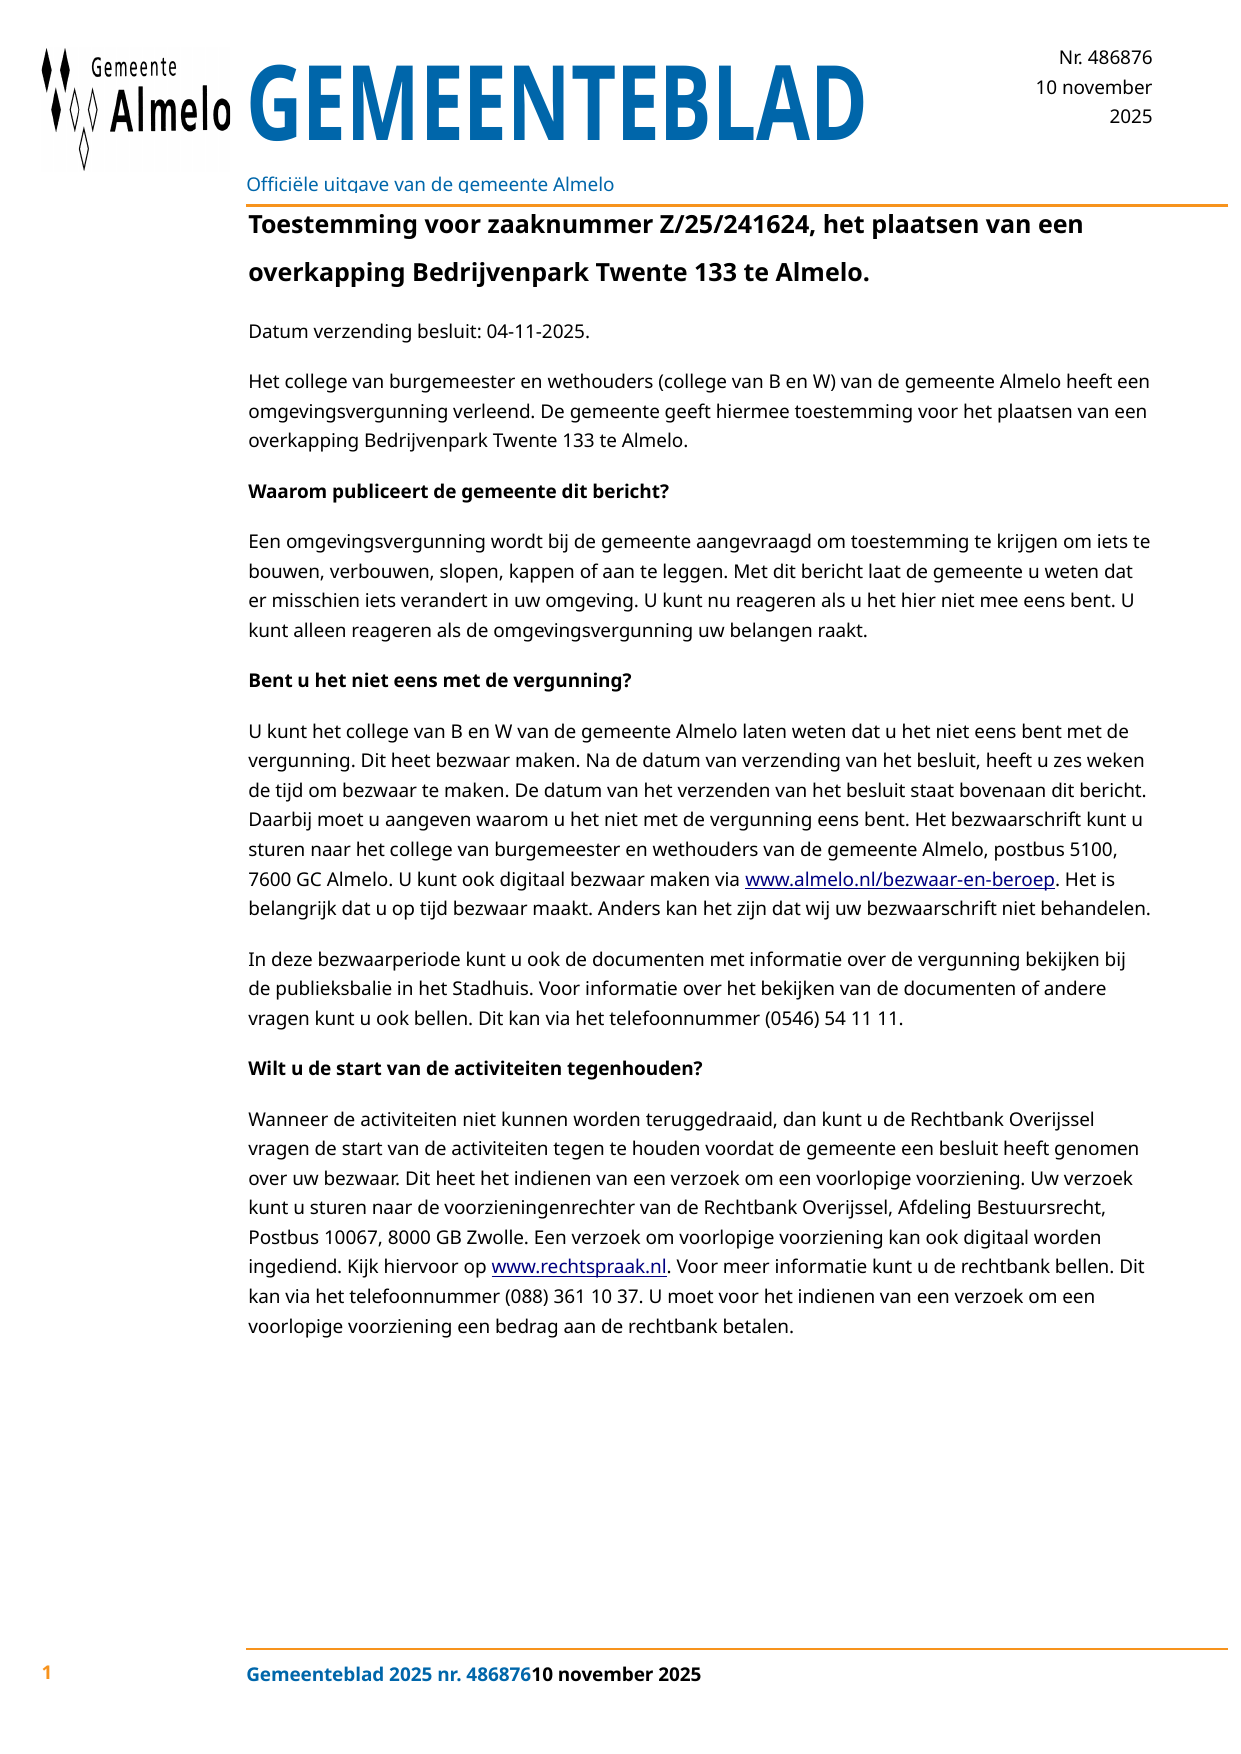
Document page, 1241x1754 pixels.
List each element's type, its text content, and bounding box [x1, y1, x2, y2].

text Bent u het niet eens met de vergunning? [248, 667, 1152, 693]
text Wanneer de activiteiten niet kunnen worden teruggedraaid, dan kunt u de Rechtbank Overijssel vragen de start van de activiteiten tegen te houden voordat de gemeente een besluit heeft genomen over uw bezwaar. Dit heet het indienen van een verzoek om een voorlopige voorziening. Uw verzoek kunt u sturen naar de voorzieningenrechter van de Rechtbank Overijssel, Afdeling Bestuursrecht, Postbus 10067, 8000 GB Zwolle. Een verzoek om voorlopige voorziening kan ook digitaal worden ingediend. Kijk hiervoor op www.rechtspraak.nl. Voor meer informatie kunt u de rechtbank bellen. Dit kan via het telefoonnummer (088) 361 10 37. U moet voor het indienen van een verzoek om een voorlopige voorziening een bedrag aan de rechtbank betalen. [248, 1106, 1152, 1339]
picture [41, 47, 231, 172]
text U kunt het college van B en W van de gemeente Almelo laten weten dat u het niet eens bent met de vergunning. Dit heet bezwaar maken. Na de datum van verzending van het besluit, heeft u zes weken de tijd om bezwaar te maken. De datum van het verzenden van het besluit staat bovenaan dit bericht. Daarbij moet u aangeven waarom u het niet met de vergunning eens bent. Het bezwaarschrift kunt u sturen naar het college van burgemeester en wethouders van de gemeente Almelo, postbus 5100, 7600 GC Almelo. U kunt ook digitaal bezwaar maken via www.almelo.nl/bezwaar-en-beroep. Het is belangrijk dat u op tijd bezwaar maakt. Anders kan het zijn dat wij uw bezwaarschrift niet behandelen. [248, 718, 1152, 921]
text Het college van burgemeester en wethouders (college van B en W) van de gemeente Almelo heeft een omgevingsvergunning verleend. De gemeente geeft hiermee toestemming voor het plaatsen van een overkapping Bedrijvenpark Twente 133 te Almelo. [248, 368, 1152, 453]
text Een omgevingsvergunning wordt bij de gemeente aangevraagd om toestemming te krijgen om iets te bouwen, verbouwen, slopen, kappen of aan te leggen. Met dit bericht laat de gemeente u weten dat er misschien iets verandert in uw omgeving. U kunt nu reageren als u het hier niet mee eens bent. U kunt alleen reageren als de omgevingsvergunning uw belangen raakt. [248, 528, 1152, 643]
text In deze bezwaarperiode kunt u ook de documenten met informatie over de vergunning bekijken bij de publieksbalie in het Stadhuis. Voor informatie over het bekijken van de documenten of andere vragen kunt u ook bellen. Dit kan via het telefoonnummer (0546) 54 11 11. [248, 946, 1152, 1031]
text Waarom publiceert de gemeente dit bericht? [248, 478, 1152, 504]
text Toestemming voor zaaknummer Z/25/241624, het plaatsen van een overkapping Bedrijvenpark Twente 133 te Almelo. [248, 207, 1152, 288]
text Wilt u de start van de activiteiten tegenhouden? [248, 1055, 1152, 1081]
text Datum verzending besluit: 04-11-2025. [248, 318, 1152, 344]
